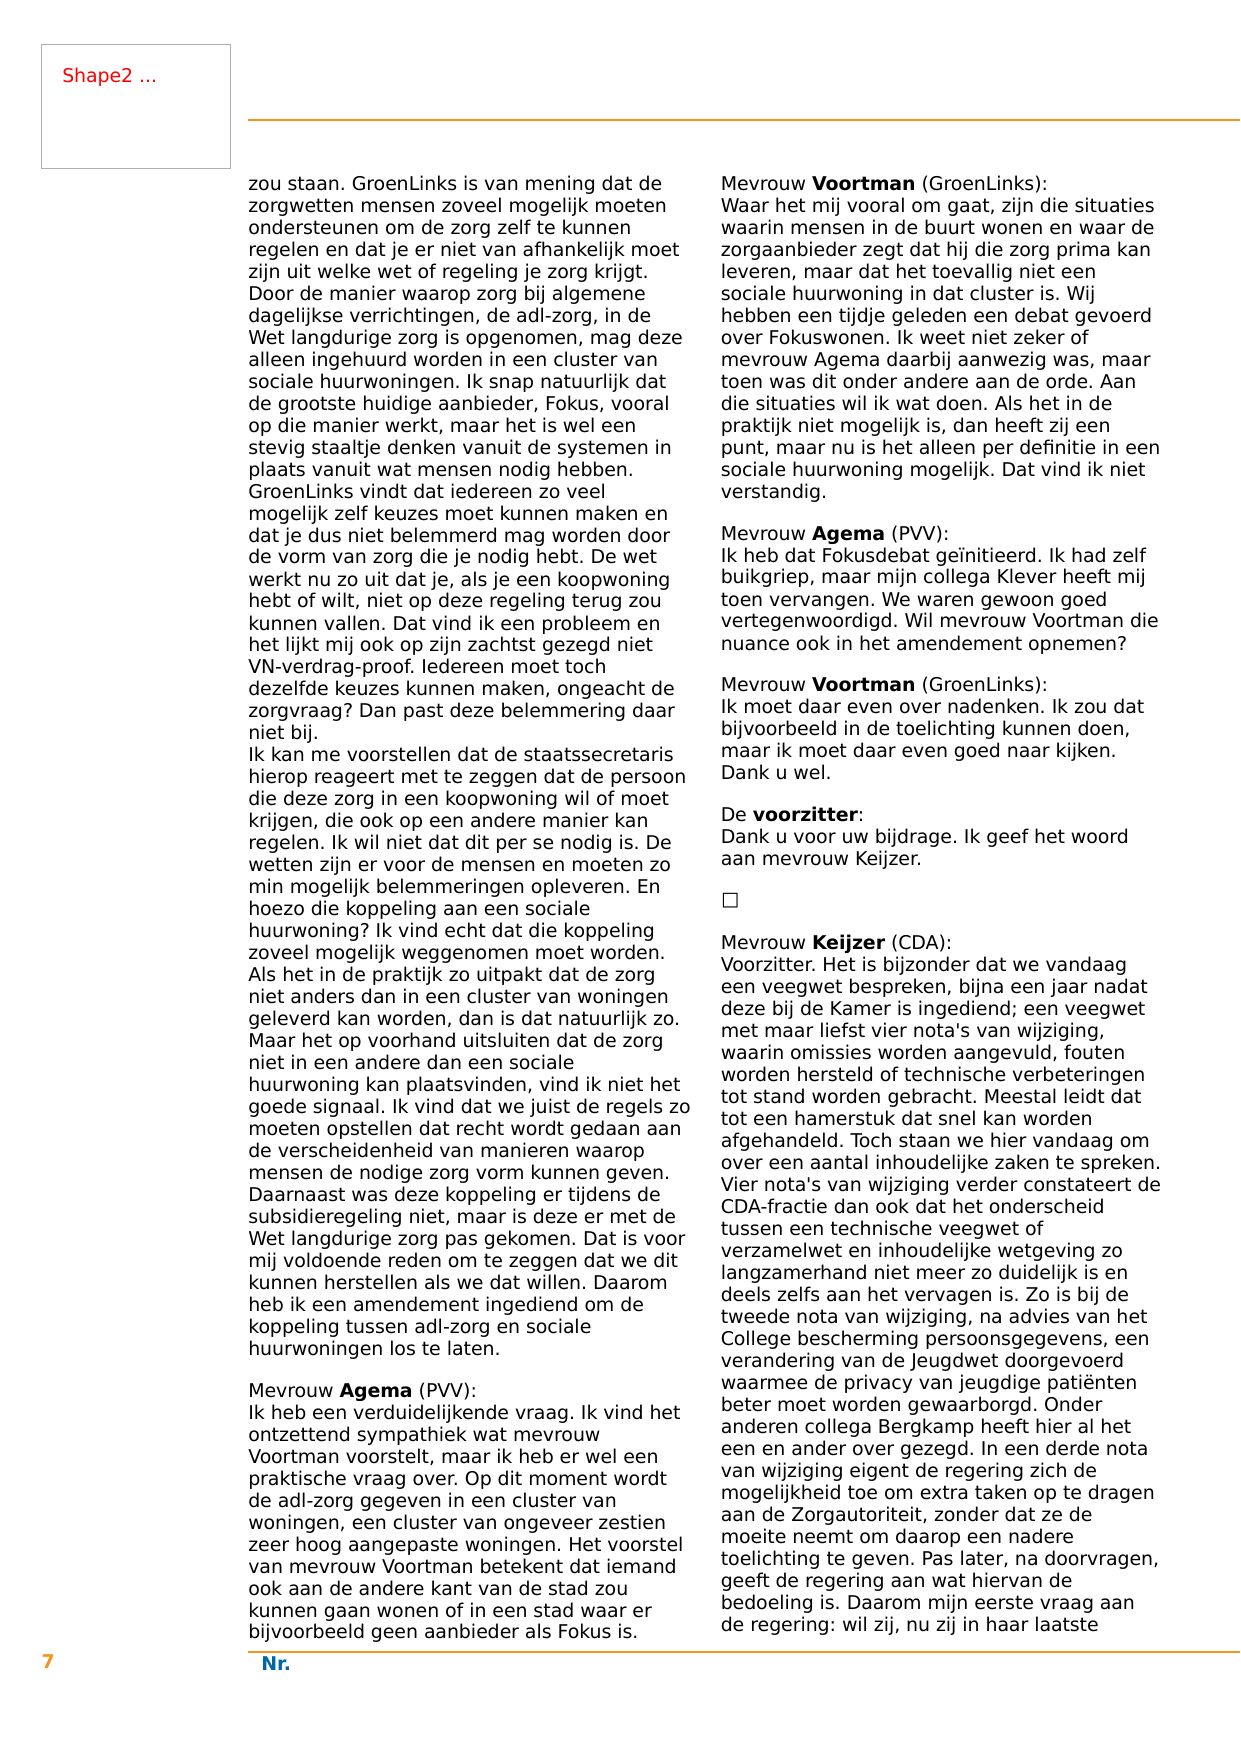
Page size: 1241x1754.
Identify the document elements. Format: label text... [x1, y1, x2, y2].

text De voorzitter: [721, 804, 1163, 826]
text Dank u voor uw bijdrage. Ik geef het woord aan mevrouw Keijzer. [721, 826, 1163, 870]
text Ik heb dat Fokusdebat geïnitieerd. Ik had zelf buikgriep, maar mijn collega Klever heeft mij toen vervangen. We waren gewoon goed vertegenwoordigd. Wil mevrouw Voortman die nuance ook in het amendement opnemen? [721, 544, 1163, 654]
text Voorzitter. Het is bijzonder dat we vandaag een veegwet bespreken, bijna een jaar nadat deze bij de Kamer is ingediend; een veegwet met maar liefst vier nota's van wijziging, waarin omissies worden aangevuld, fouten worden hersteld of technische verbeteringen tot stand worden gebracht. Meestal leidt dat tot een hamerstuk dat snel kan worden afgehandeld. Toch staan we hier vandaag om over een aantal inhoudelijke zaken te spreken. [721, 954, 1163, 1174]
text Ik kan me voorstellen dat de staatssecretaris hierop reageert met te zeggen dat de persoon die deze zorg in een koopwoning wil of moet krijgen, die ook op een andere manier kan regelen. Ik wil niet dat dit per se nodig is. De wetten zijn er voor de mensen en moeten zo min mogelijk belemmeringen opleveren. En hoezo die koppeling aan een sociale huurwoning? Ik vind echt dat die koppeling zoveel mogelijk weggenomen moet worden. Als het in de praktijk zo uitpakt dat de zorg niet anders dan in een cluster van woningen geleverd kan worden, dan is dat natuurlijk zo. Maar het op voorhand uitsluiten dat de zorg niet in een andere dan een sociale huurwoning kan plaatsvinden, vind ik niet het goede signaal. Ik vind dat we juist de regels zo moeten opstellen dat recht wordt gedaan aan de verscheidenheid van manieren waarop mensen de nodige zorg vorm kunnen geven. Daarnaast was deze koppeling er tijdens de subsidieregeling niet, maar is deze er met de Wet langdurige zorg pas gekomen. Dat is voor mij voldoende reden om te zeggen dat we dit kunnen herstellen als we dat willen. Daarom heb ik een amendement ingediend om de koppeling tussen adl-zorg en sociale huurwoningen los te laten. [248, 744, 691, 1360]
text Ik moet daar even over nadenken. Ik zou dat bijvoorbeeld in de toelichting kunnen doen, maar ik moet daar even goed naar kijken. Dank u wel. [721, 696, 1163, 784]
text Mevrouw Agema (PVV): [248, 1380, 691, 1402]
text zou staan. GroenLinks is van mening dat de zorgwetten mensen zoveel mogelijk moeten ondersteunen om de zorg zelf te kunnen regelen en dat je er niet van afhankelijk moet zijn uit welke wet of regeling je zorg krijgt. Door de manier waarop zorg bij algemene dagelijkse verrichtingen, de adl-zorg, in de Wet langdurige zorg is opgenomen, mag deze alleen ingehuurd worden in een cluster van sociale huurwoningen. Ik snap natuurlijk dat de grootste huidige aanbieder, Fokus, vooral op die manier werkt, maar het is wel een stevig staaltje denken vanuit de systemen in plaats vanuit wat mensen nodig hebben. GroenLinks vindt dat iedereen zo veel mogelijk zelf keuzes moet kunnen maken en dat je dus niet belemmerd mag worden door de vorm van zorg die je nodig hebt. De wet werkt nu zo uit dat je, als je een koopwoning hebt of wilt, niet op deze regeling terug zou kunnen vallen. Dat vind ik een probleem en het lijkt mij ook op zijn zachtst gezegd niet VN-verdrag-proof. Iedereen moet toch dezelfde keuzes kunnen maken, ongeacht de zorgvraag? Dan past deze belemmering daar niet bij. [248, 173, 691, 744]
text Mevrouw Agema (PVV): [721, 522, 1163, 544]
text Waar het mij vooral om gaat, zijn die situaties waarin mensen in de buurt wonen en waar de zorgaanbieder zegt dat hij die zorg prima kan leveren, maar dat het toevallig niet een sociale huurwoning in dat cluster is. Wij hebben een tijdje geleden een debat gevoerd over Fokuswonen. Ik weet niet zeker of mevrouw Agema daarbij aanwezig was, maar toen was dit onder andere aan de orde. Aan die situaties wil ik wat doen. Als het in de praktijk niet mogelijk is, dan heeft zij een punt, maar nu is het alleen per definitie in een sociale huurwoning mogelijk. Dat vind ik niet verstandig. [721, 195, 1163, 502]
text Vier nota's van wijziging verder constateert de CDA-fractie dan ook dat het onderscheid tussen een technische veegwet of verzamelwet en inhoudelijke wetgeving zo langzamerhand niet meer zo duidelijk is en deels zelfs aan het vervagen is. Zo is bij de tweede nota van wijziging, na advies van het College bescherming persoonsgegevens, een verandering van de Jeugdwet doorgevoerd waarmee de privacy van jeugdige patiënten beter moet worden gewaarborgd. Onder anderen collega Bergkamp heeft hier al het een en ander over gezegd. In een derde nota van wijziging eigent de regering zich de mogelijkheid toe om extra taken op te dragen aan de Zorgautoriteit, zonder dat ze de moeite neemt om daarop een nadere toelichting te geven. Pas later, na doorvragen, geeft de regering aan wat hiervan de bedoeling is. Daarom mijn eerste vraag aan de regering: wil zij, nu zij in haar laatste [721, 1174, 1163, 1636]
text ⬜ [721, 890, 1163, 912]
text Mevrouw Voortman (GroenLinks): [721, 674, 1163, 696]
text Mevrouw Keijzer (CDA): [721, 932, 1163, 954]
text Mevrouw Voortman (GroenLinks): [721, 173, 1163, 195]
text Ik heb een verduidelijkende vraag. Ik vind het ontzettend sympathiek wat mevrouw Voortman voorstelt, maar ik heb er wel een praktische vraag over. Op dit moment wordt de adl-zorg gegeven in een cluster van woningen, een cluster van ongeveer zestien zeer hoog aangepaste woningen. Het voorstel van mevrouw Voortman betekent dat iemand ook aan de andere kant van de stad zou kunnen gaan wonen of in een stad waar er bijvoorbeeld geen aanbieder als Fokus is. [248, 1402, 691, 1643]
